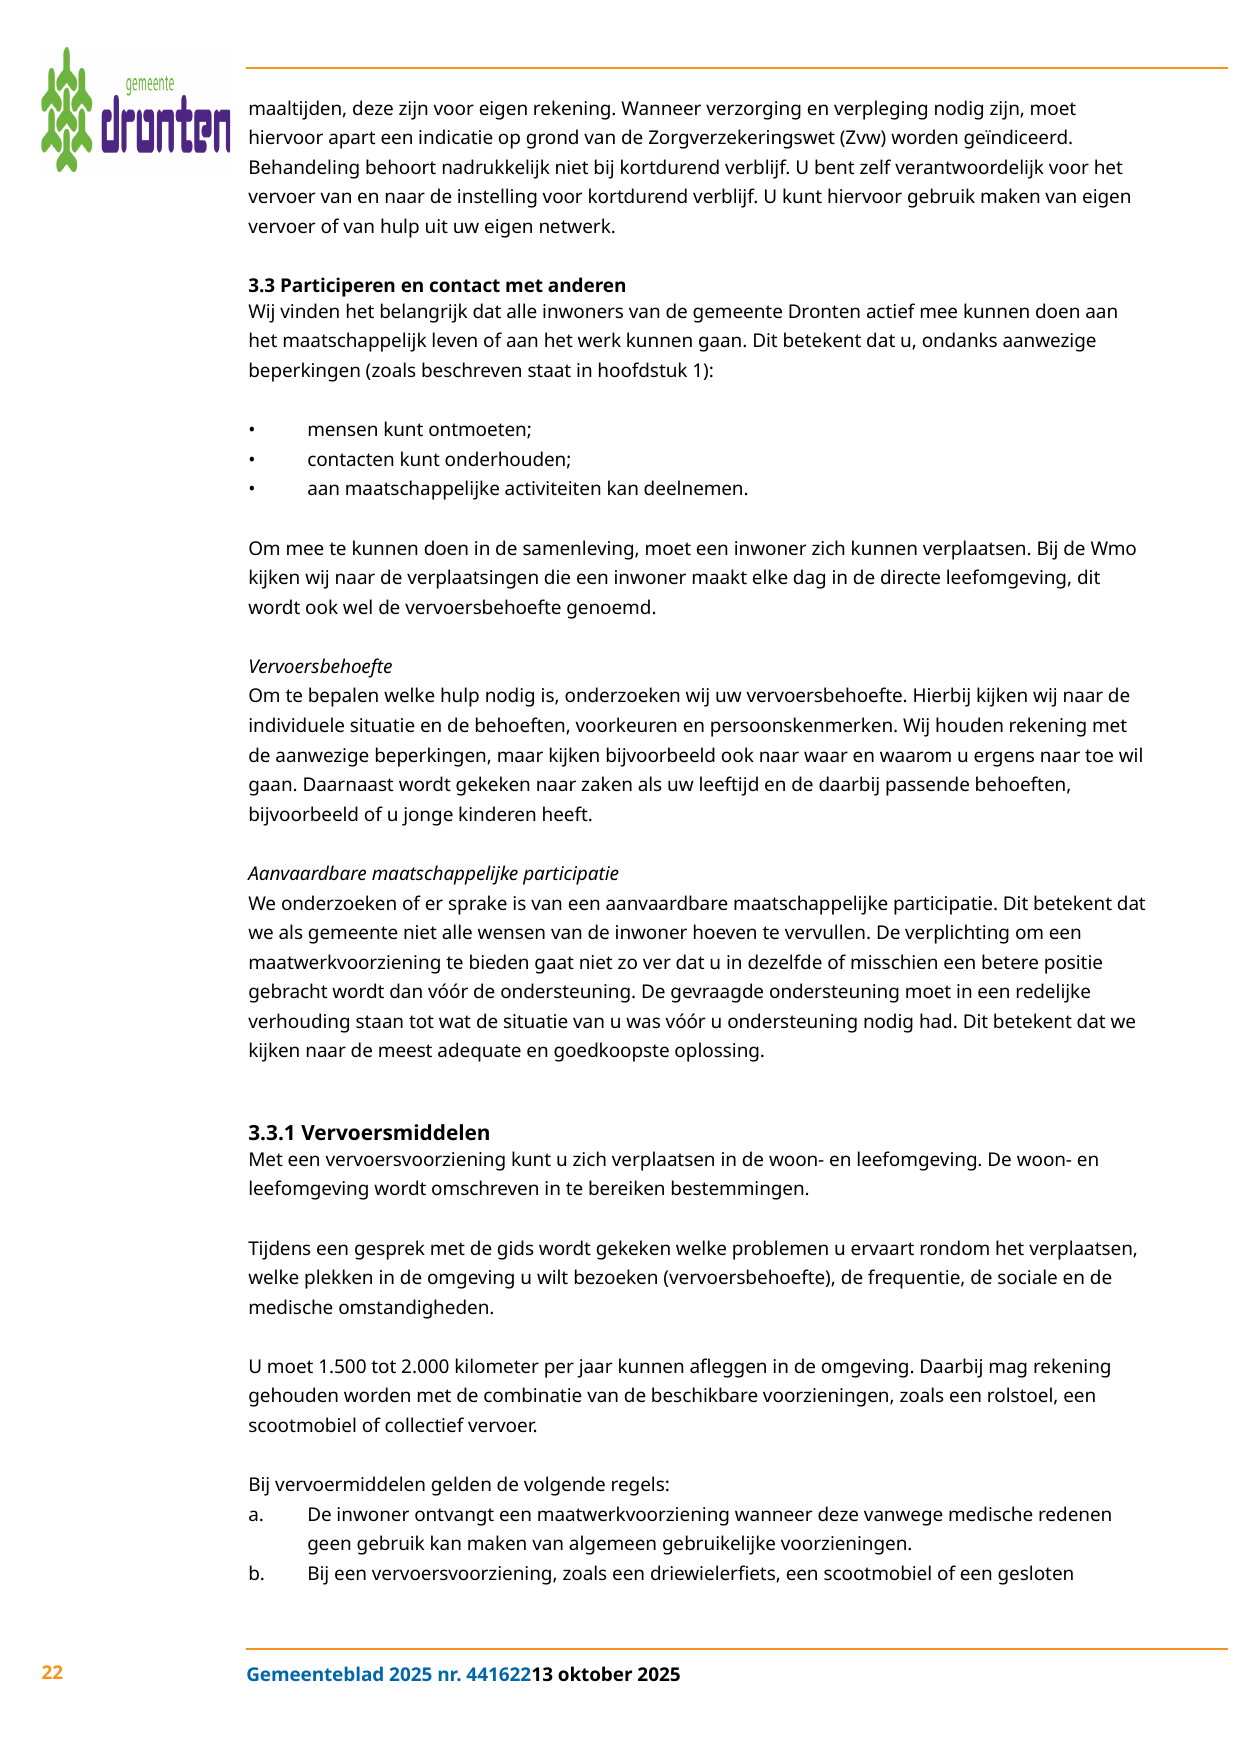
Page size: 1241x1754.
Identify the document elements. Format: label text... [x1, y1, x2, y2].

text Bij vervoermiddelen gelden de volgende regels: [248, 1471, 1152, 1497]
text Om te bepalen welke hulp nodig is, onderzoeken wij uw vervoersbehoefte. Hierbij kijken wij naar de individuele situatie en de behoeften, voorkeuren en persoonskenmerken. Wij houden rekening met de aanwezige beperkingen, maar kijken bijvoorbeeld ook naar waar en waarom u ergens naar toe wil gaan. Daarnaast wordt gekeken naar zaken als uw leeftijd en de daarbij passende behoeften, bijvoorbeeld of u jonge kinderen heeft. [248, 683, 1152, 827]
text 3.3 Participeren en contact met anderen [248, 272, 1152, 298]
text Met een vervoersvoorziening kunt u zich verplaatsen in de woon- en leefomgeving. De woon- en leefomgeving wordt omschreven in te bereiken bestemmingen. [248, 1146, 1152, 1201]
text We onderzoeken of er sprake is van een aanvaardbare maatschappelijke participatie. Dit betekent dat we als gemeente niet alle wensen van de inwoner hoeven te vervullen. De verplichting om een maatwerkvoorziening te bieden gaat niet zo ver dat u in dezelfde of misschien een betere positie gebracht wordt dan vóór de ondersteuning. De gevraagde ondersteuning moet in een redelijke verhouding staan tot wat de situatie van u was vóór u ondersteuning nodig had. Dit betekent dat we kijken naar de meest adequate en goedkoopste oplossing. [248, 890, 1152, 1063]
list mensen kunt ontmoeten; [248, 416, 1152, 442]
text 3.3.1 Vervoersmiddelen [248, 1118, 1152, 1146]
text U moet 1.500 tot 2.000 kilometer per jaar kunnen afleggen in de omgeving. Daarbij mag rekening gehouden worden met de combinatie van de beschikbare voorzieningen, zoals een rolstoel, een scootmobiel of collectief vervoer. [248, 1353, 1152, 1438]
text Tijdens een gesprek met de gids wordt gekeken welke problemen u ervaart rondom het verplaatsen, welke plekken in de omgeving u wilt bezoeken (vervoersbehoefte), de frequentie, de sociale en de medische omstandigheden. [248, 1235, 1152, 1320]
text Wij vinden het belangrijk dat alle inwoners van de gemeente Dronten actief mee kunnen doen aan het maatschappelijk leven of aan het werk kunnen gaan. Dit betekent dat u, ondanks aanwezige beperkingen (zoals beschreven staat in hoofdstuk 1): [248, 298, 1152, 383]
text Aanvaardbare maatschappelijke participatie [248, 860, 1152, 886]
list Bij een vervoersvoorziening, zoals een driewielerfiets, een scootmobiel of een gesloten [248, 1560, 1152, 1586]
text maaltijden, deze zijn voor eigen rekening. Wanneer verzorging en verpleging nodig zijn, moet hiervoor apart een indicatie op grond van de Zorgverzekeringswet (Zvw) worden geïndiceerd. Behandeling behoort nadrukkelijk niet bij kortdurend verblijf. U bent zelf verantwoordelijk voor het vervoer van en naar de instelling voor kortdurend verblijf. U kunt hiervoor gebruik maken van eigen vervoer of van hulp uit uw eigen netwerk. [248, 95, 1152, 239]
list De inwoner ontvangt een maatwerkvoorziening wanneer deze vanwege medische redenen geen gebruik kan maken van algemeen gebruikelijke voorzieningen. [248, 1501, 1152, 1556]
text Vervoersbehoefte [248, 653, 1152, 679]
list aan maatschappelijke activiteiten kan deelnemen. [248, 476, 1152, 501]
picture [41, 47, 231, 172]
text Om mee te kunnen doen in de samenleving, moet een inwoner zich kunnen verplaatsen. Bij de Wmo kijken wij naar de verplaatsingen die een inwoner maakt elke dag in de directe leefomgeving, dit wordt ook wel de vervoersbehoefte genoemd. [248, 535, 1152, 619]
list contacten kunt onderhouden; [248, 446, 1152, 472]
